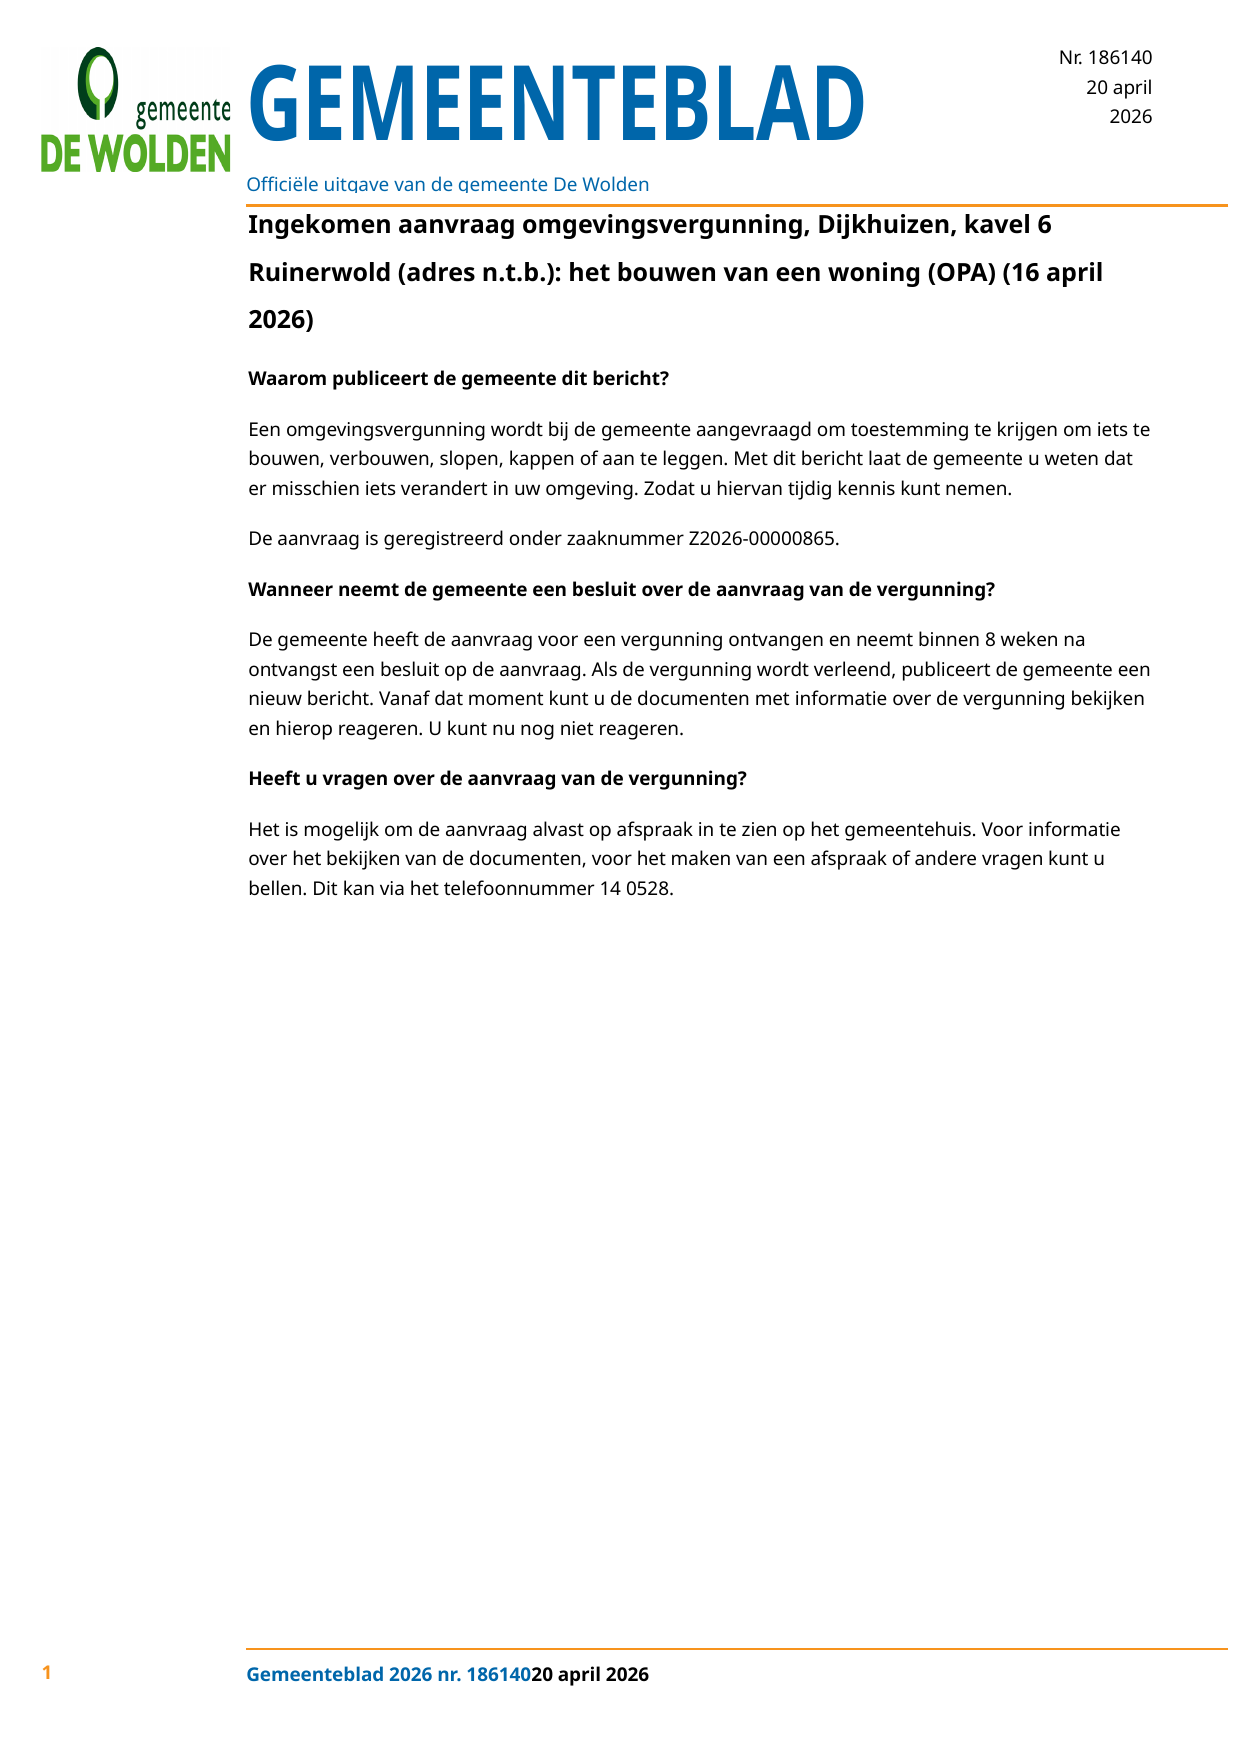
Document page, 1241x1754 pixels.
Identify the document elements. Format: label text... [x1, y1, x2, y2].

text Heeft u vragen over de aanvraag van de vergunning? [248, 766, 1152, 791]
text Een omgevingsvergunning wordt bij de gemeente aangevraagd om toestemming te krijgen om iets te bouwen, verbouwen, slopen, kappen of aan te leggen. Met dit bericht laat de gemeente u weten dat er misschien iets verandert in uw omgeving. Zodat u hiervan tijdig kennis kunt nemen. [248, 416, 1152, 501]
text Wanneer neemt de gemeente een besluit over de aanvraag van de vergunning? [248, 576, 1152, 602]
text Ingekomen aanvraag omgevingsvergunning, Dijkhuizen, kavel 6 Ruinerwold (adres n.t.b.): het bouwen van een woning (OPA) (16 april 2026) [248, 207, 1152, 336]
text De aanvraag is geregistreerd onder zaaknummer Z2026-00000865. [248, 526, 1152, 551]
text Het is mogelijk om de aanvraag alvast op afspraak in te zien op het gemeentehuis. Voor informatie over het bekijken van de documenten, voor het maken van een afspraak of andere vragen kunt u bellen. Dit kan via het telefoonnummer 14 0528. [248, 816, 1152, 901]
text De gemeente heeft de aanvraag voor een vergunning ontvangen en neemt binnen 8 weken na ontvangst een besluit op de aanvraag. Als de vergunning wordt verleend, publiceert de gemeente een nieuw bericht. Vanaf dat moment kunt u de documenten met informatie over de vergunning bekijken en hierop reageren. U kunt nu nog niet reageren. [248, 626, 1152, 741]
picture [41, 47, 231, 172]
text Waarom publiceert de gemeente dit bericht? [248, 366, 1152, 391]
